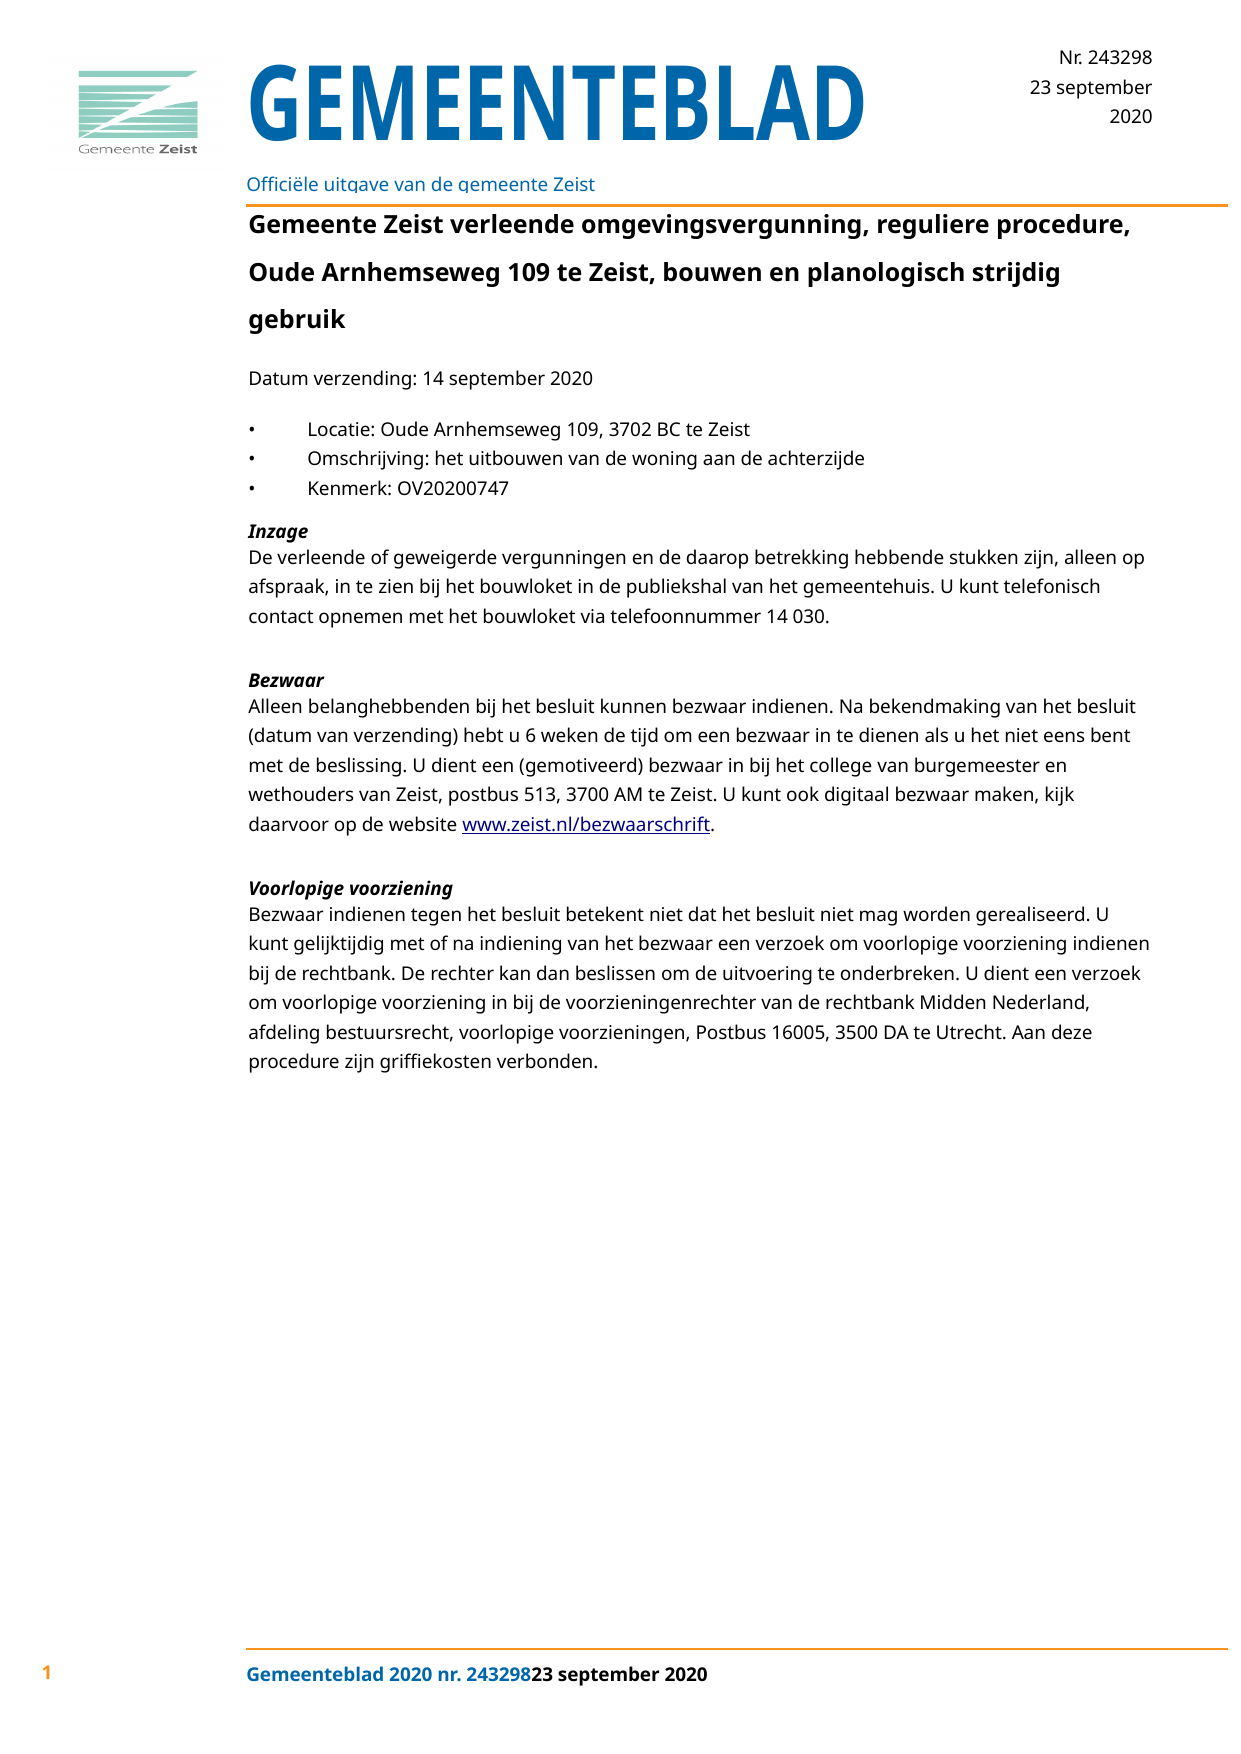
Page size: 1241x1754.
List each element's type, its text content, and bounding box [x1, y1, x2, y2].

text Alleen belanghebbenden bij het besluit kunnen bezwaar indienen. Na bekendmaking van het besluit (datum van verzending) hebt u 6 weken de tijd om een bezwaar in te dienen als u het niet eens bent met de beslissing. U dient een (gemotiveerd) bezwaar in bij het college van burgemeester en wethouders van Zeist, postbus 513, 3700 AM te Zeist. U kunt ook digitaal bezwaar maken, kijk daarvoor op de website www.zeist.nl/bezwaarschrift. [248, 693, 1152, 837]
text Gemeente Zeist verleende omgevingsvergunning, reguliere procedure, Oude Arnhemseweg 109 te Zeist, bouwen en planologisch strijdig gebruik [248, 207, 1152, 336]
text Inzage [248, 518, 1152, 544]
list Locatie: Oude Arnhemseweg 109, 3702 BC te Zeist [248, 416, 1152, 442]
text De verleende of geweigerde vergunningen en de daarop betrekking hebbende stukken zijn, alleen op afspraak, in te zien bij het bouwloket in de publiekshal van het gemeentehuis. U kunt telefonisch contact opnemen met het bouwloket via telefoonnummer 14 030. [248, 544, 1152, 629]
list Kenmerk: OV20200747 [248, 475, 1152, 501]
list Omschrijving: het uitbouwen van de woning aan de achterzijde [248, 446, 1152, 471]
text Voorlopige voorziening [248, 875, 1152, 901]
text Datum verzending: 14 september 2020 [248, 366, 1152, 391]
picture [41, 47, 231, 172]
text Bezwaar [248, 667, 1152, 693]
text Bezwaar indienen tegen het besluit betekent niet dat het besluit niet mag worden gerealiseerd. U kunt gelijktijdig met of na indiening van het bezwaar een verzoek om voorlopige voorziening indienen bij de rechtbank. De rechter kan dan beslissen om de uitvoering te onderbreken. U dient een verzoek om voorlopige voorziening in bij de voorzieningenrechter van de rechtbank Midden Nederland, afdeling bestuursrecht, voorlopige voorzieningen, Postbus 16005, 3500 DA te Utrecht. Aan deze procedure zijn griffiekosten verbonden. [248, 901, 1152, 1074]
